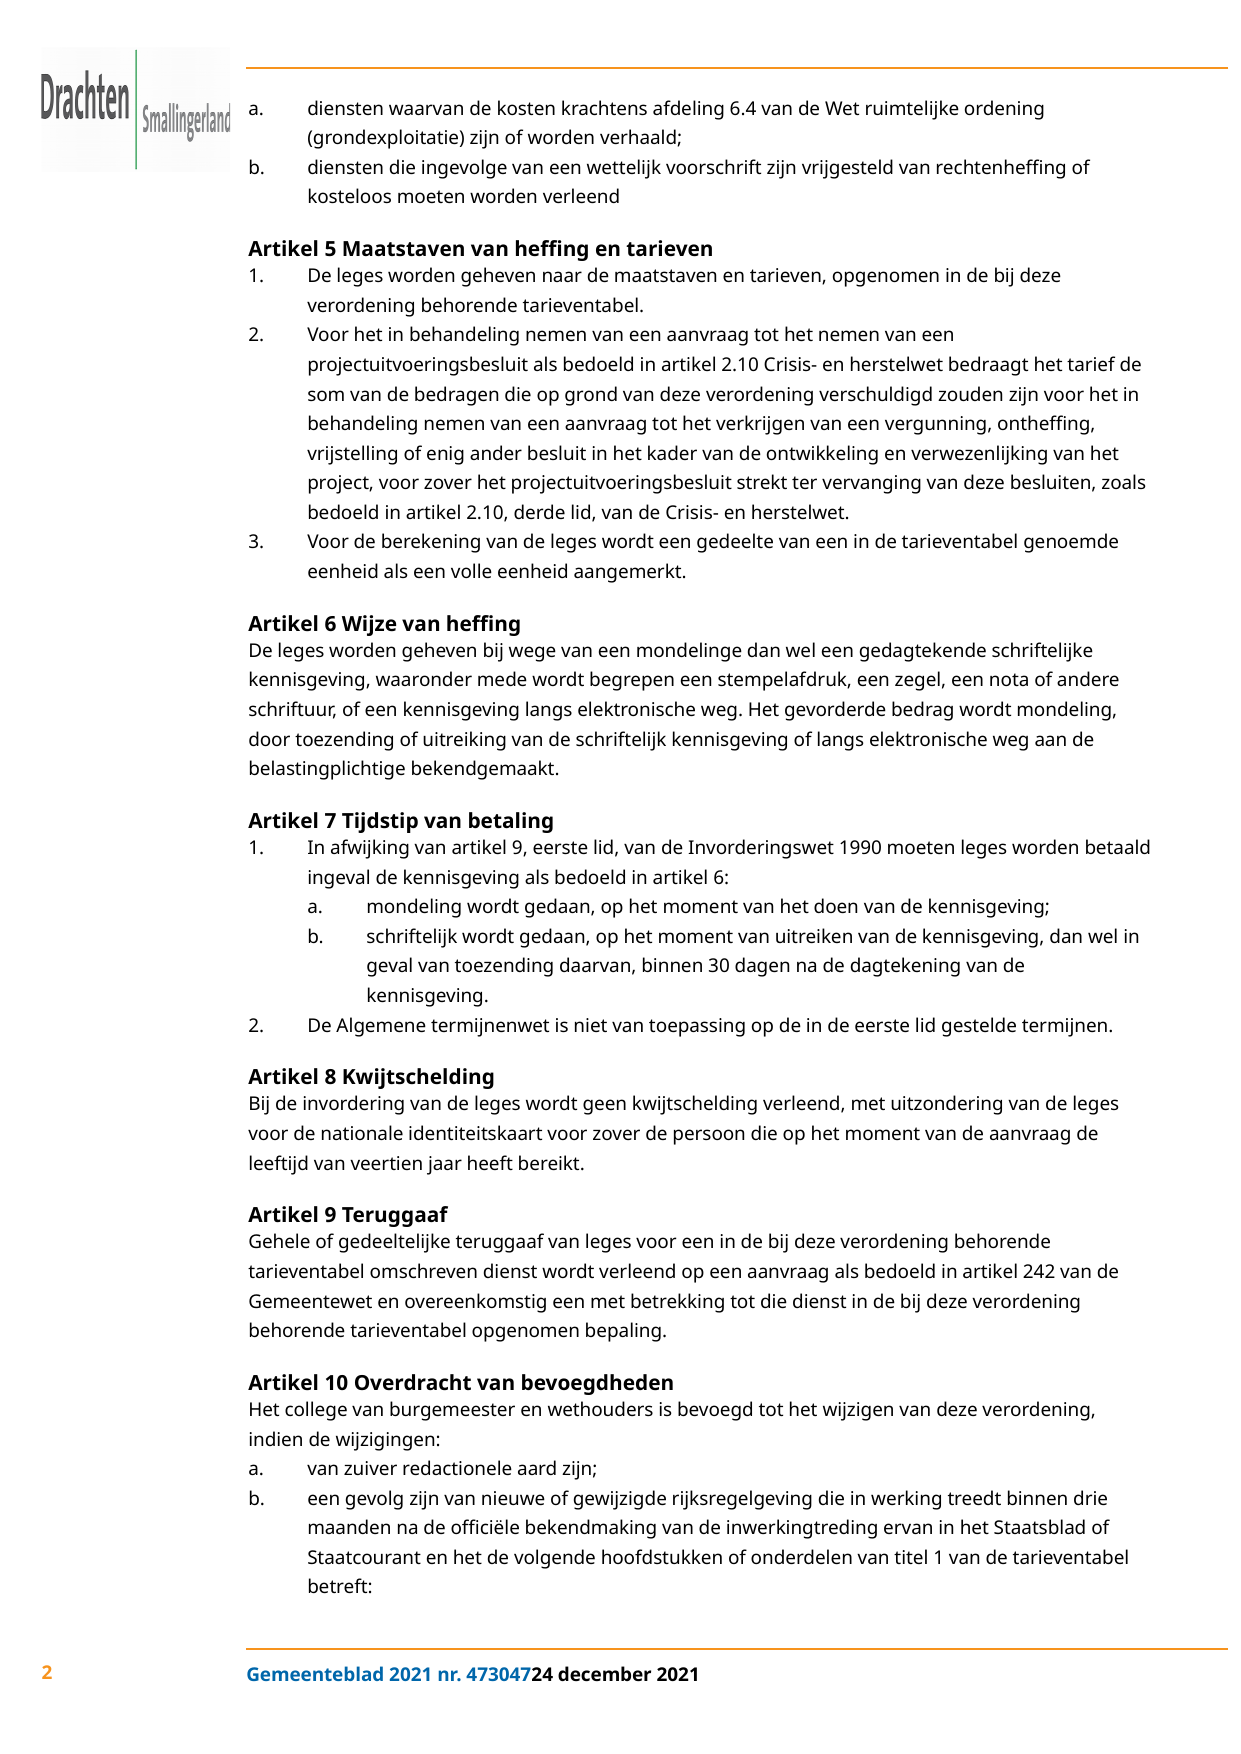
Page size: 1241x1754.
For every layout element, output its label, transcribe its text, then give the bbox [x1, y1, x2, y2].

text Artikel 8 Kwijtschelding [248, 1062, 1152, 1091]
list De leges worden geheven naar de maatstaven en tarieven, opgenomen in de bij deze verordening behorende tarieventabel. [248, 262, 1152, 318]
list In afwijking van artikel 9, eerste lid, van de Invorderingswet 1990 moeten leges worden betaald ingeval de kennisgeving als bedoeld in artikel 6: [248, 834, 1152, 889]
list De Algemene termijnenwet is niet van toepassing op de in de eerste lid gestelde termijnen. [248, 1012, 1152, 1037]
text Artikel 9 Teruggaaf [248, 1200, 1152, 1229]
list een gevolg zijn van nieuwe of gewijzigde rijksregelgeving die in werking treedt binnen drie maanden na de officiële bekendmaking van de inwerkingtreding ervan in het Staatsblad of Staatcourant en het de volgende hoofdstukken of onderdelen van titel 1 van de tarieventabel betreft: [248, 1485, 1152, 1599]
list mondeling wordt gedaan, op het moment van het doen van de kennisgeving; [307, 893, 1152, 919]
text Het college van burgemeester en wethouders is bevoegd tot het wijzigen van deze verordening, indien de wijzigingen: [248, 1396, 1152, 1452]
list van zuiver redactionele aard zijn; [248, 1455, 1152, 1481]
text Artikel 10 Overdracht van bevoegdheden [248, 1368, 1152, 1396]
text Artikel 7 Tijdstip van betaling [248, 806, 1152, 834]
text De leges worden geheven bij wege van een mondelinge dan wel een gedagtekende schriftelijke kennisgeving, waaronder mede wordt begrepen een stempelafdruk, een zegel, een nota of andere schriftuur, of een kennisgeving langs elektronische weg. Het gevorderde bedrag wordt mondeling, door toezending of uitreiking van de schriftelijk kennisgeving of langs elektronische weg aan de belastingplichtige bekendgemaakt. [248, 637, 1152, 781]
text Artikel 5 Maatstaven van heffing en tarieven [248, 234, 1152, 262]
text Artikel 6 Wijze van heffing [248, 609, 1152, 637]
list diensten waarvan de kosten krachtens afdeling 6.4 van de Wet ruimtelijke ordening (grondexploitatie) zijn of worden verhaald; [248, 95, 1152, 150]
list diensten die ingevolge van een wettelijk voorschrift zijn vrijgesteld van rechtenheffing of kosteloos moeten worden verleend [248, 154, 1152, 209]
list schriftelijk wordt gedaan, op het moment van uitreiken van de kennisgeving, dan wel in geval van toezending daarvan, binnen 30 dagen na de dagtekening van de kennisgeving. [307, 923, 1152, 1008]
text Gehele of gedeeltelijke teruggaaf van leges voor een in de bij deze verordening behorende tarieventabel omschreven dienst wordt verleend op een aanvraag als bedoeld in artikel 242 van de Gemeentewet en overeenkomstig een met betrekking tot die dienst in de bij deze verordening behorende tarieventabel opgenomen bepaling. [248, 1229, 1152, 1343]
list Voor het in behandeling nemen van een aanvraag tot het nemen van een projectuitvoeringsbesluit als bedoeld in artikel 2.10 Crisis- en herstelwet bedraagt het tarief de som van de bedragen die op grond van deze verordening verschuldigd zouden zijn voor het in behandeling nemen van een aanvraag tot het verkrijgen van een vergunning, ontheffing, vrijstelling of enig ander besluit in het kader van de ontwikkeling en verwezenlijking van het project, voor zover het projectuitvoeringsbesluit strekt ter vervanging van deze besluiten, zoals bedoeld in artikel 2.10, derde lid, van de Crisis- en herstelwet. [248, 322, 1152, 525]
text Bij de invordering van de leges wordt geen kwijtschelding verleend, met uitzondering van de leges voor de nationale identiteitskaart voor zover de persoon die op het moment van de aanvraag de leeftijd van veertien jaar heeft bereikt. [248, 1091, 1152, 1176]
list Voor de berekening van de leges wordt een gedeelte van een in de tarieventabel genoemde eenheid als een volle eenheid aangemerkt. [248, 529, 1152, 584]
picture [41, 47, 231, 172]
